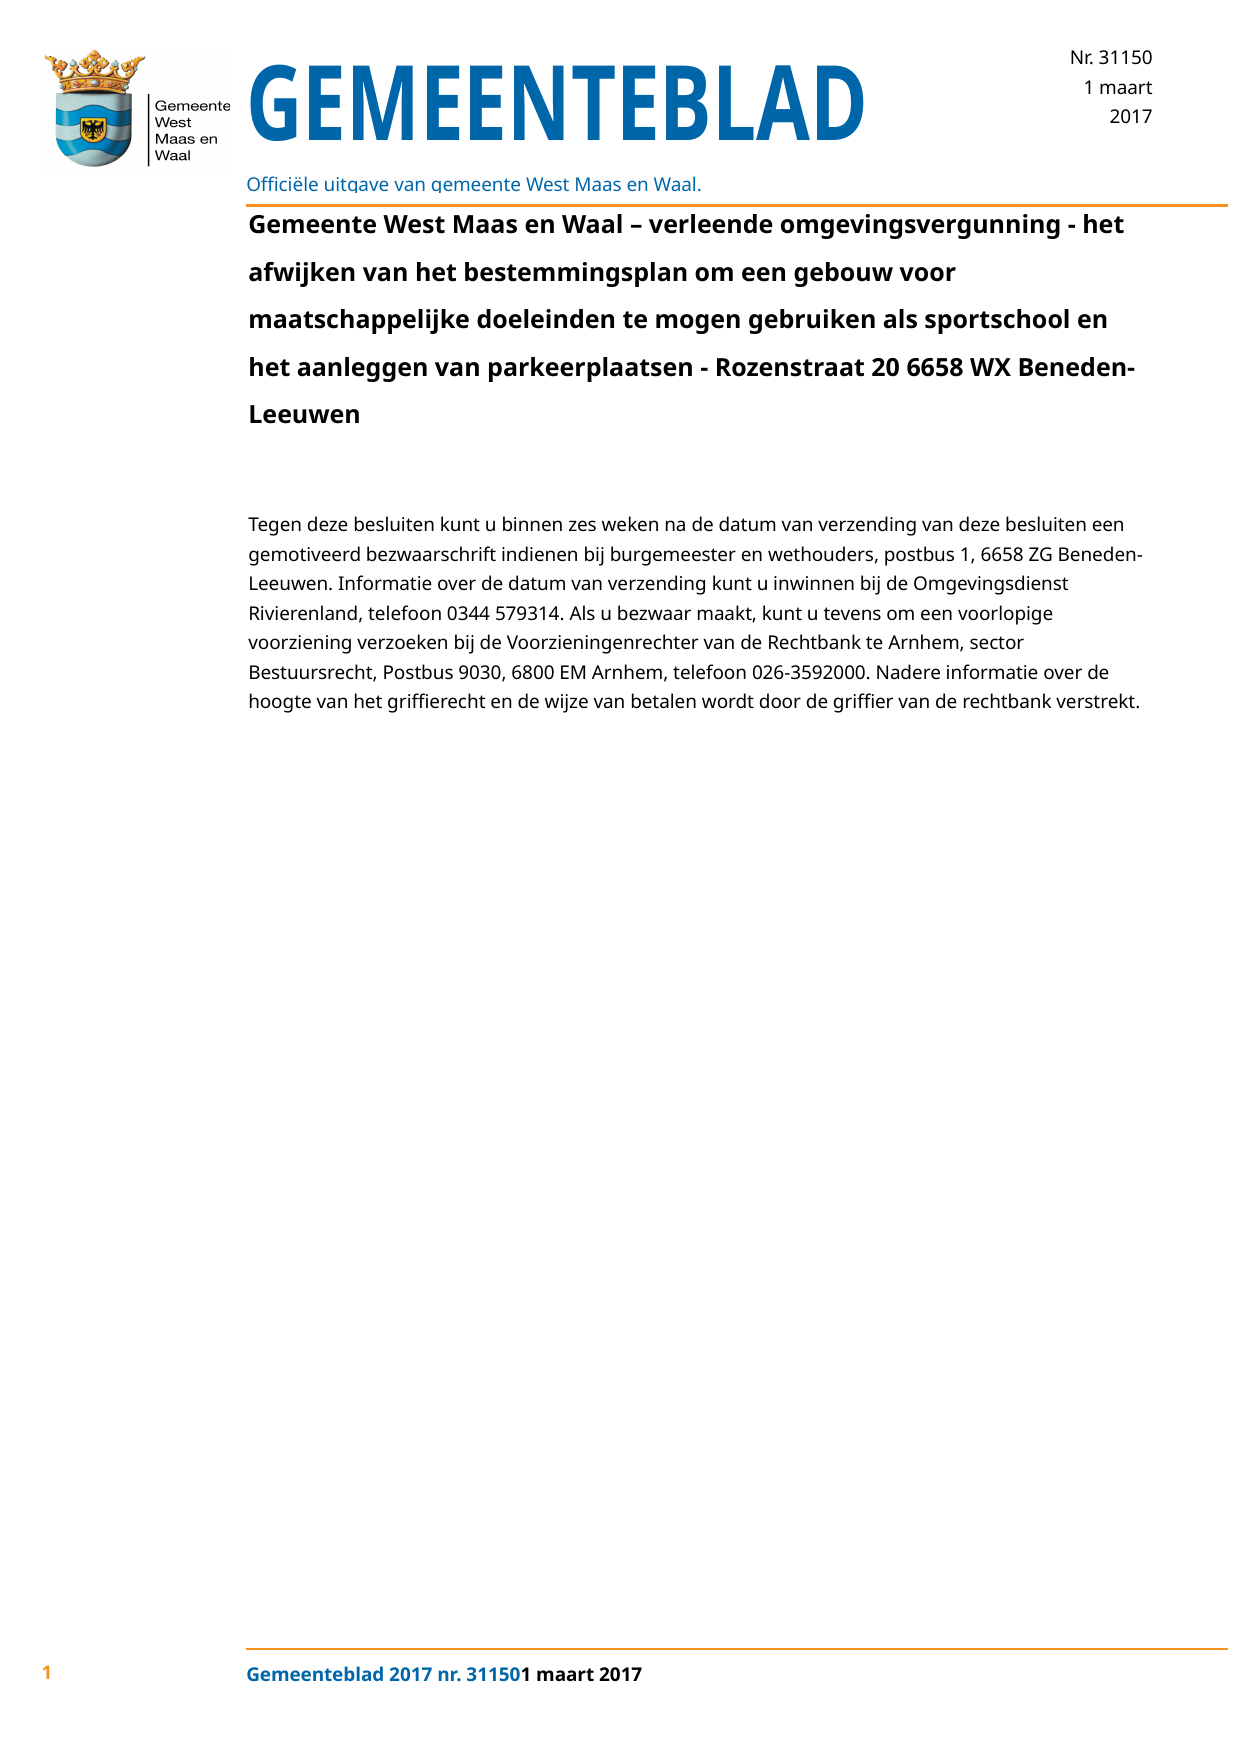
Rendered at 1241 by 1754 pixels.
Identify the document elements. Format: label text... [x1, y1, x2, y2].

text Gemeente West Maas en Waal – verleende omgevingsvergunning - het afwijken van het bestemmingsplan om een gebouw voor maatschappelijke doeleinden te mogen gebruiken als sportschool en het aanleggen van parkeerplaatsen - Rozenstraat 20 6658 WX Beneden-Leeuwen [248, 207, 1152, 431]
text Tegen deze besluiten kunt u binnen zes weken na de datum van verzending van deze besluiten een gemotiveerd bezwaarschrift indienen bij burgemeester en wethouders, postbus 1, 6658 ZG Beneden-Leeuwen. Informatie over de datum van verzending kunt u inwinnen bij de Omgevingsdienst Rivierenland, telefoon 0344 579314. Als u bezwaar maakt, kunt u tevens om een voorlopige voorziening verzoeken bij de Voorzieningenrechter van de Rechtbank te Arnhem, sector Bestuursrecht, Postbus 9030, 6800 EM Arnhem, telefoon 026-3592000. Nadere informatie over de hoogte van het griffierecht en de wijze van betalen wordt door de griffier van de rechtbank verstrekt. [248, 511, 1152, 714]
picture [41, 47, 231, 172]
